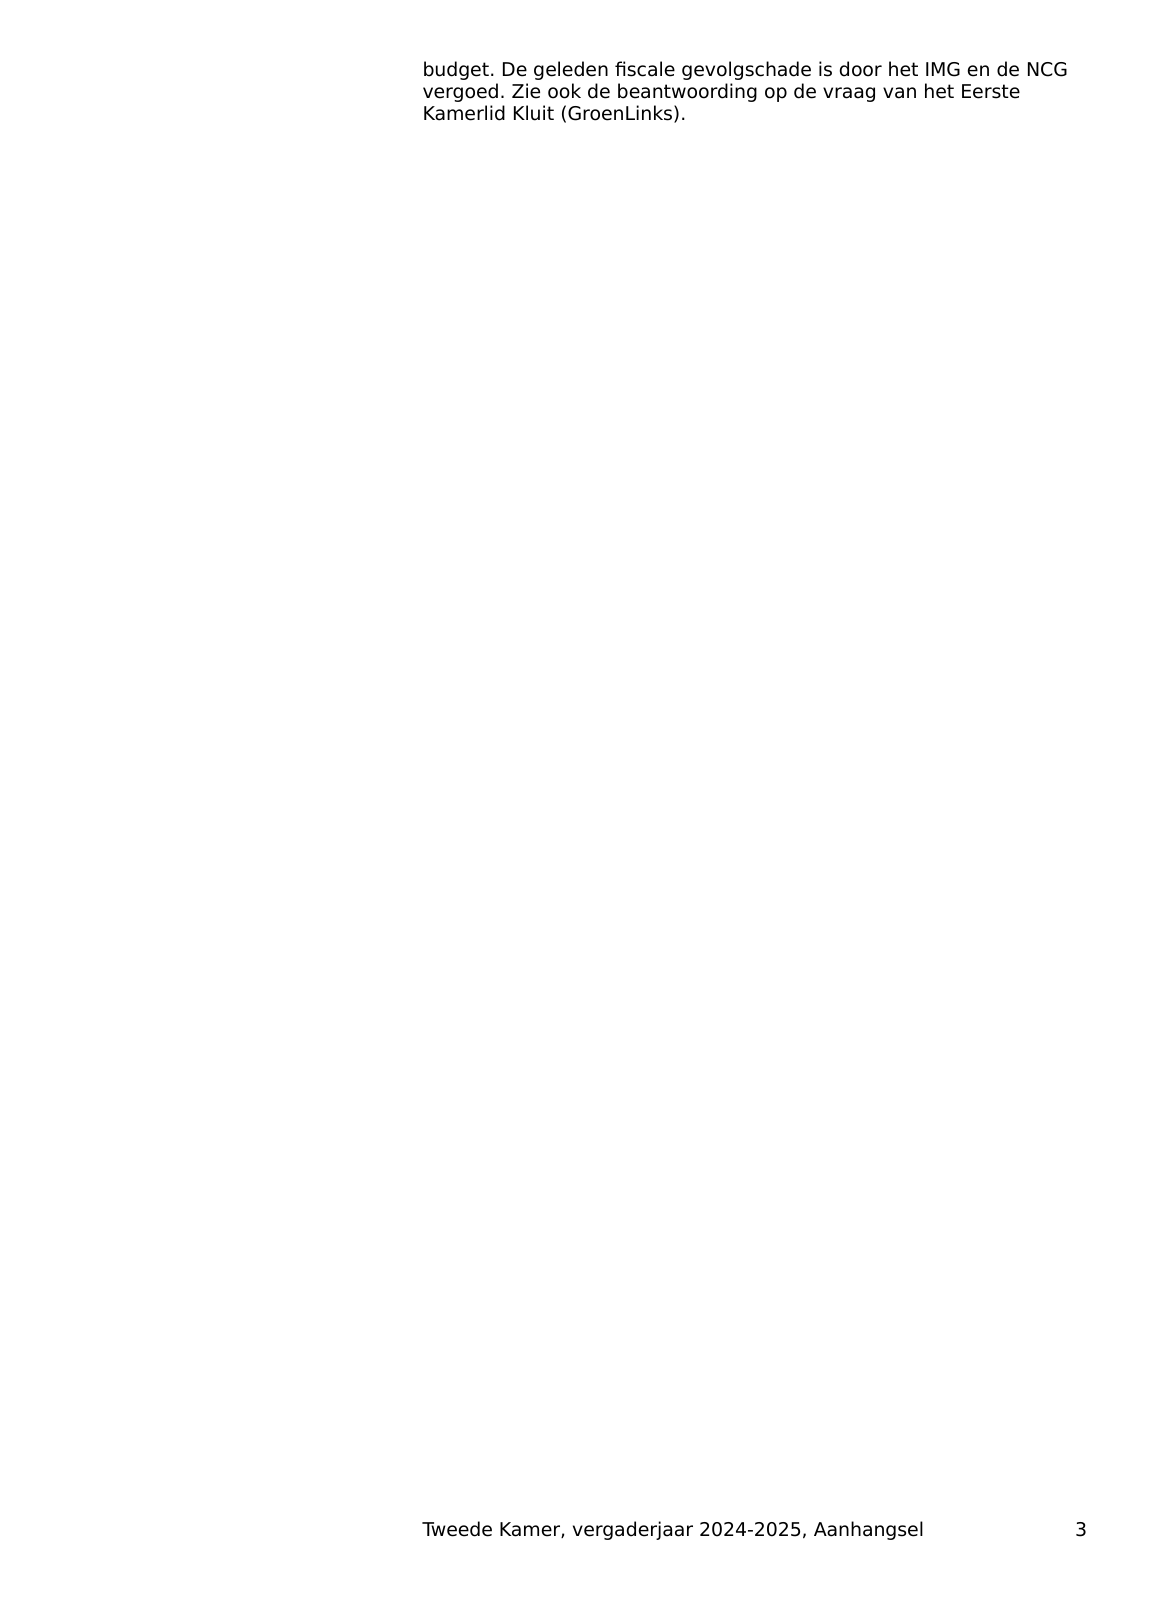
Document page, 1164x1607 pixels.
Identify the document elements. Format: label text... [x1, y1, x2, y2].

text budget. De geleden fiscale gevolgschade is door het IMG en de NCG vergoed. Zie ook de beantwoording op de vraag van het Eerste Kamerlid Kluit (GroenLinks). [422, 59, 1087, 125]
